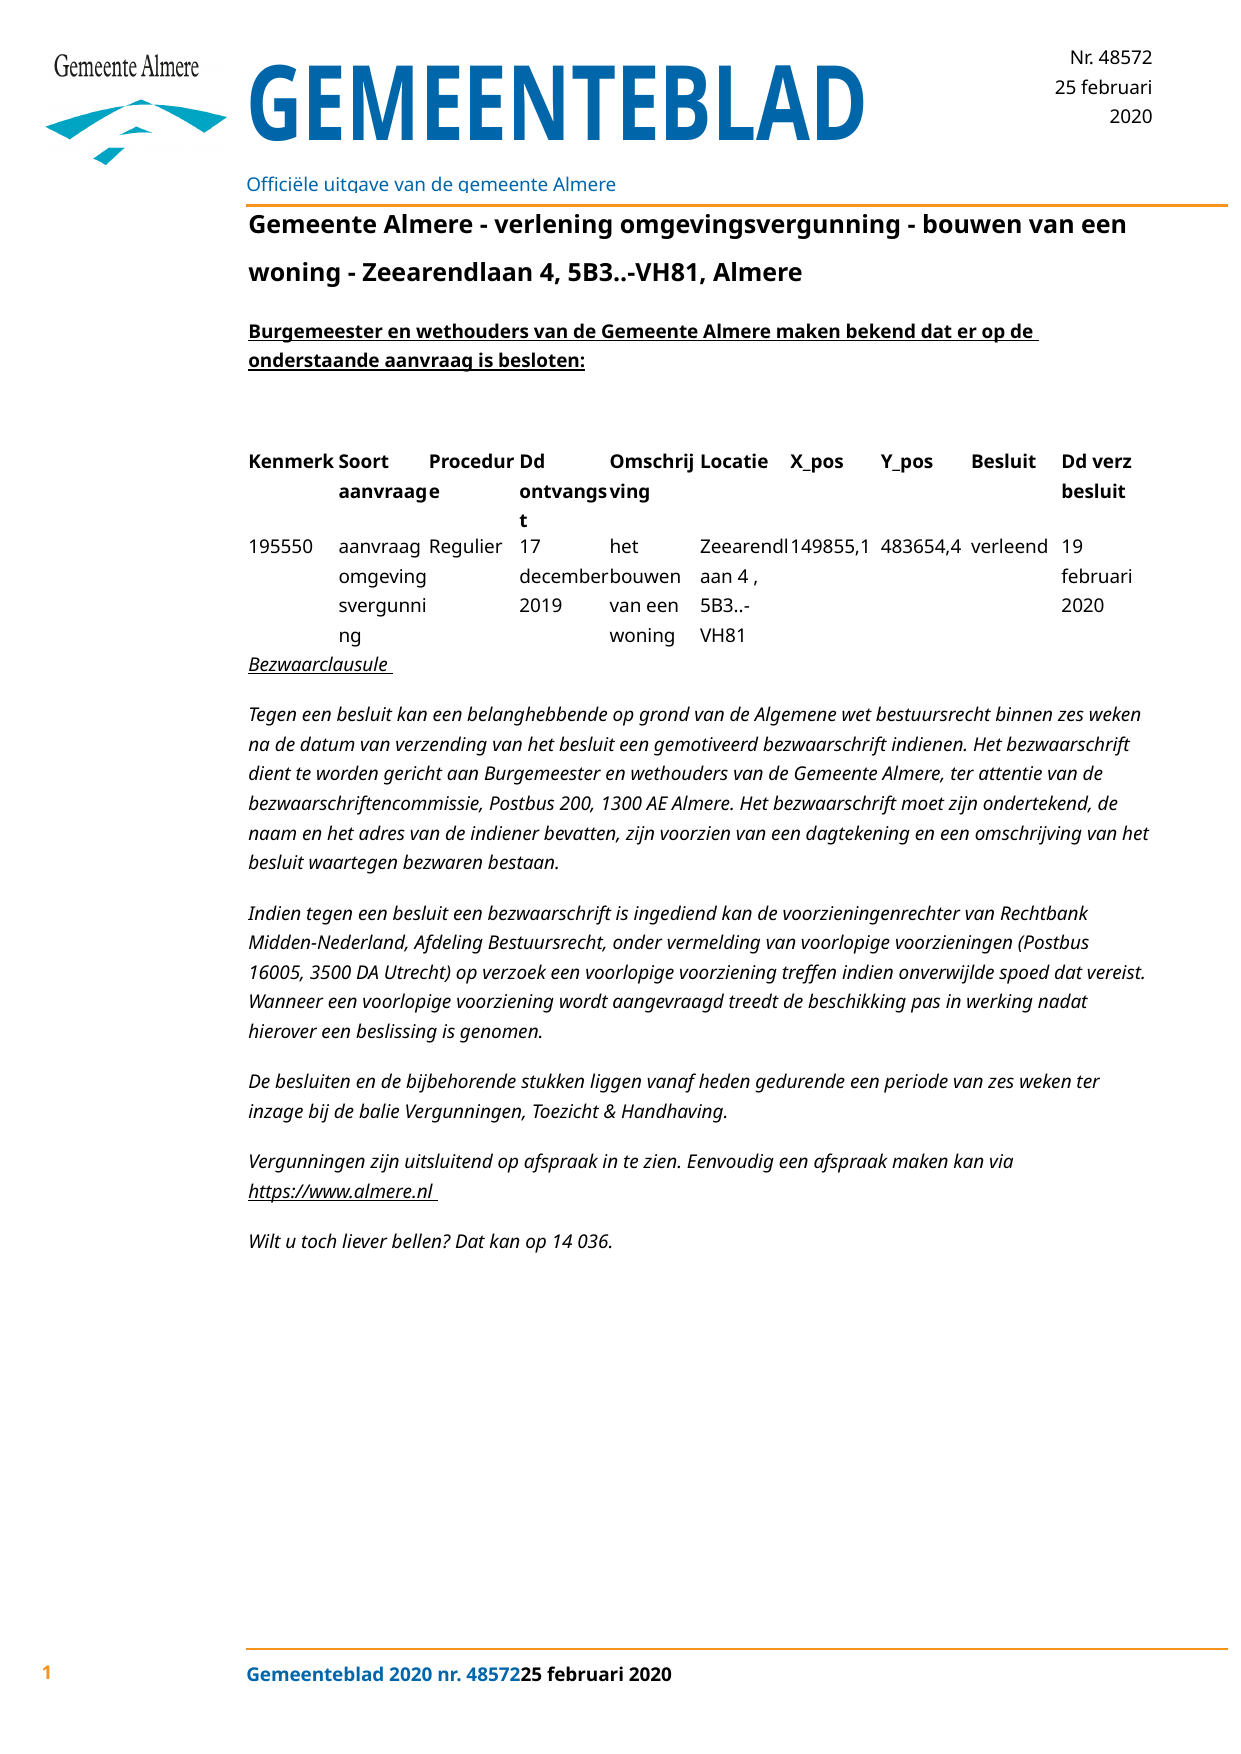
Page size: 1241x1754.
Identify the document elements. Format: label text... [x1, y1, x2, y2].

table_header Locatie [700, 449, 790, 533]
text Tegen een besluit kan een belanghebbende op grond van de Algemene wet bestuursrecht binnen zes weken na de datum van verzending van het besluit een gemotiveerd bezwaarschrift indienen. Het bezwaarschrift dient te worden gericht aan Burgemeester en wethouders van de Gemeente Almere, ter attentie van de bezwaarschriftencommissie, Postbus 200, 1300 AE Almere. Het bezwaarschrift moet zijn ondertekend, de naam en het adres van de indiener bevatten, zijn voorzien van een dagtekening en een omschrijving van het besluit waartegen bezwaren bestaan. [248, 701, 1152, 875]
text Burgemeester en wethouders van de Gemeente Almere maken bekend dat er op de onderstaande aanvraag is besloten: [248, 318, 1152, 373]
text Wilt u toch liever bellen? Dat kan op 14 036. [248, 1228, 1152, 1254]
text Gemeente Almere - verlening omgevingsvergunning - bouwen van een woning - Zeearendlaan 4, 5B3..-VH81, Almere [248, 207, 1152, 288]
table_cell 483654,4 [881, 533, 971, 648]
picture [41, 47, 231, 172]
table_cell 19 februari 2020 [1061, 533, 1152, 648]
table_cell verleend [971, 533, 1061, 648]
table_header Procedure [429, 449, 519, 533]
table_header Kenmerk [248, 449, 338, 533]
table_cell het bouwen van een woning [609, 533, 700, 648]
text De besluiten en de bijbehorende stukken liggen vanaf heden gedurende een periode van zes weken ter inzage bij de balie Vergunningen, Toezicht & Handhaving. [248, 1068, 1152, 1124]
table_header Omschrijving [609, 449, 700, 533]
table_header Besluit [971, 449, 1061, 533]
table_header Soort aanvraag [338, 449, 429, 533]
table_header Dd verz besluit [1061, 449, 1152, 533]
text Bezwaarclausule [248, 651, 1152, 677]
table_cell 17 december 2019 [519, 533, 609, 648]
table_cell aanvraag omgevingsvergunning [338, 533, 429, 648]
table_header Y_pos [881, 449, 971, 533]
table_header X_pos [790, 449, 881, 533]
table_cell 195550 [248, 533, 338, 648]
text Vergunningen zijn uitsluitend op afspraak in te zien. Eenvoudig een afspraak maken kan via https://www.almere.nl [248, 1148, 1152, 1204]
text Indien tegen een besluit een bezwaarschrift is ingediend kan de voorzieningenrechter van Rechtbank Midden-Nederland, Afdeling Bestuursrecht, onder vermelding van voorlopige voorzieningen (Postbus 16005, 3500 DA Utrecht) op verzoek een voorlopige voorziening treffen indien onverwijlde spoed dat vereist. Wanneer een voorlopige voorziening wordt aangevraagd treedt de beschikking pas in werking nadat hierover een beslissing is genomen. [248, 900, 1152, 1044]
table_cell Zeearendlaan 4 , 5B3..-VH81 [700, 533, 790, 648]
table_header Dd ontvangst [519, 449, 609, 533]
table_cell 149855,1 [790, 533, 881, 648]
table_cell Regulier [429, 533, 519, 648]
